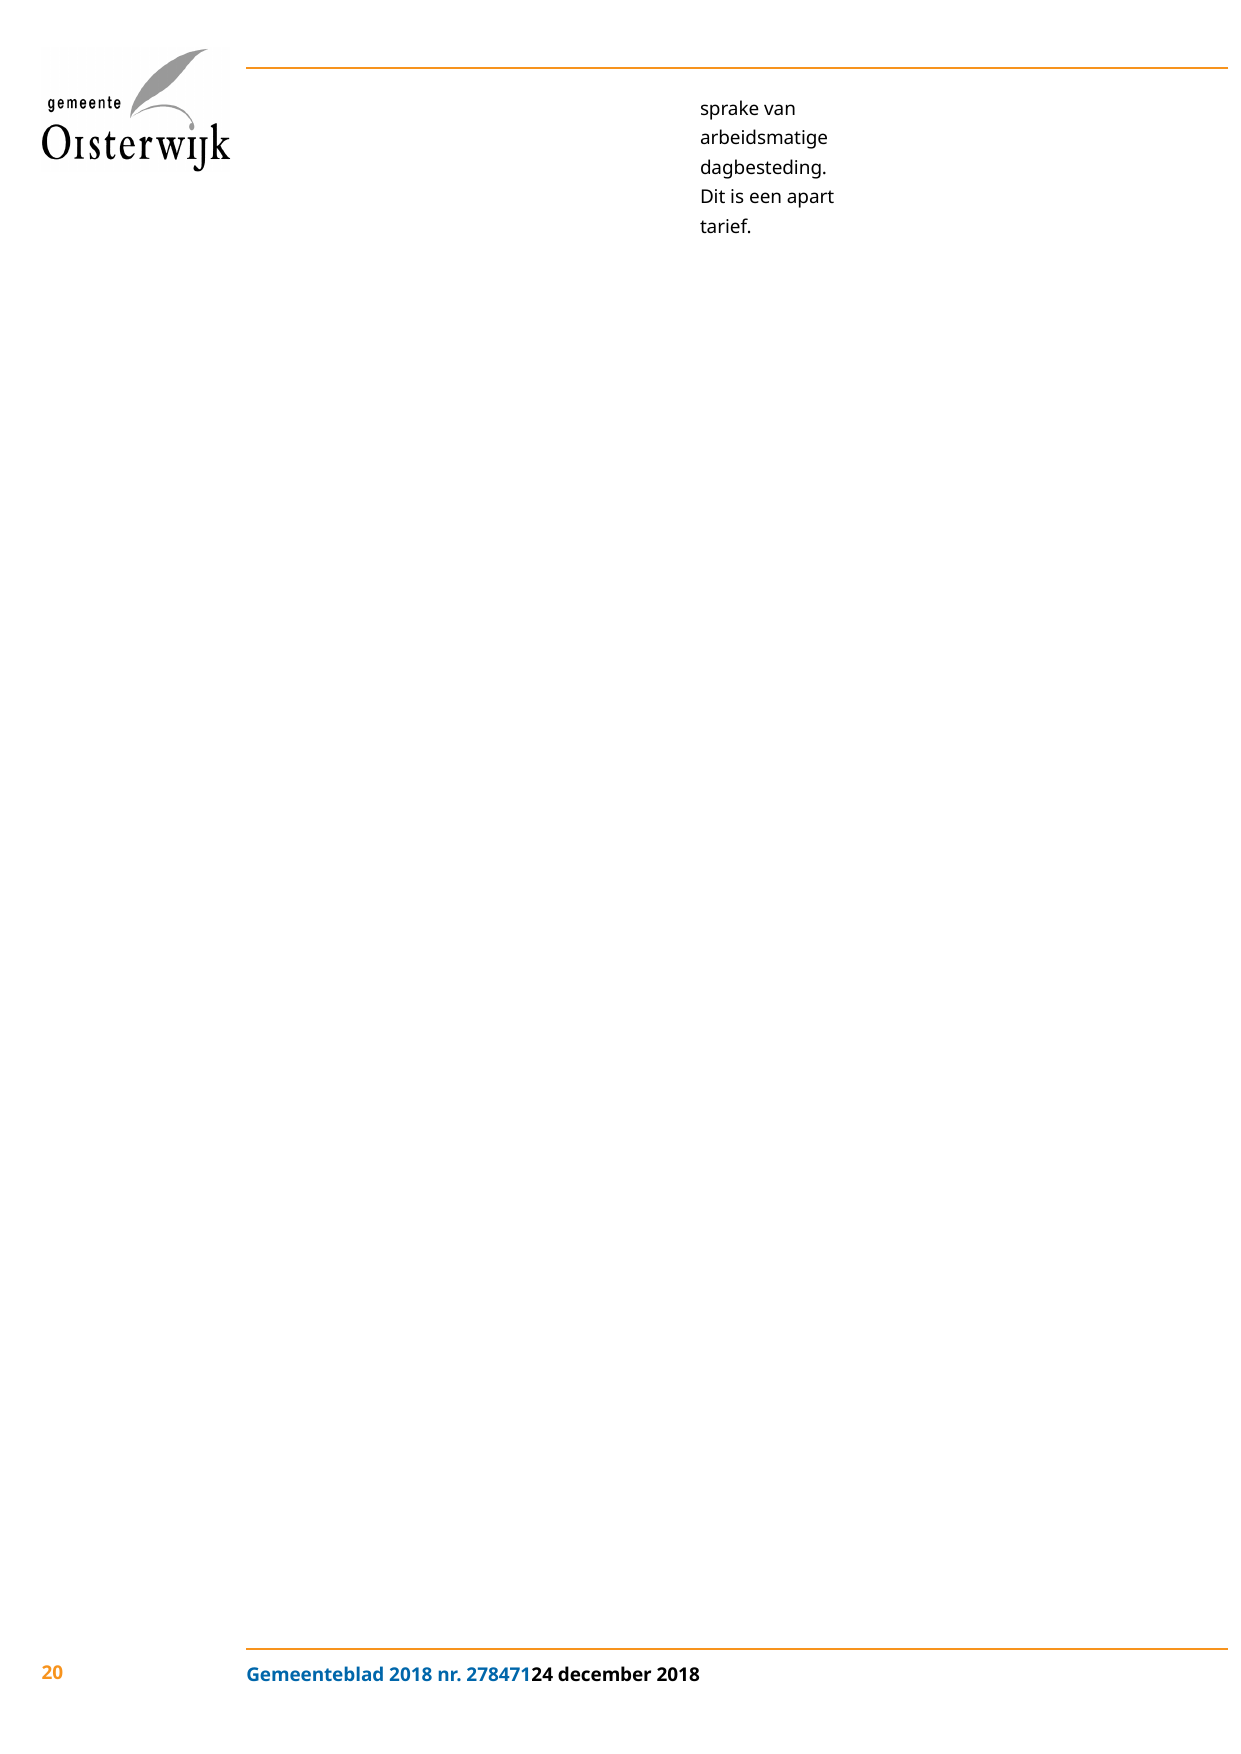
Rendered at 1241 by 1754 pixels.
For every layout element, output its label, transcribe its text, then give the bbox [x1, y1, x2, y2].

table_cell [1001, 95, 1152, 239]
table_cell sprake van arbeidsmatige dagbesteding. Dit is een apart tarief. [700, 95, 850, 239]
table_cell [248, 95, 398, 239]
table_cell [399, 95, 549, 239]
table_cell [549, 95, 700, 239]
table_cell [850, 95, 1001, 239]
picture [41, 47, 231, 172]
